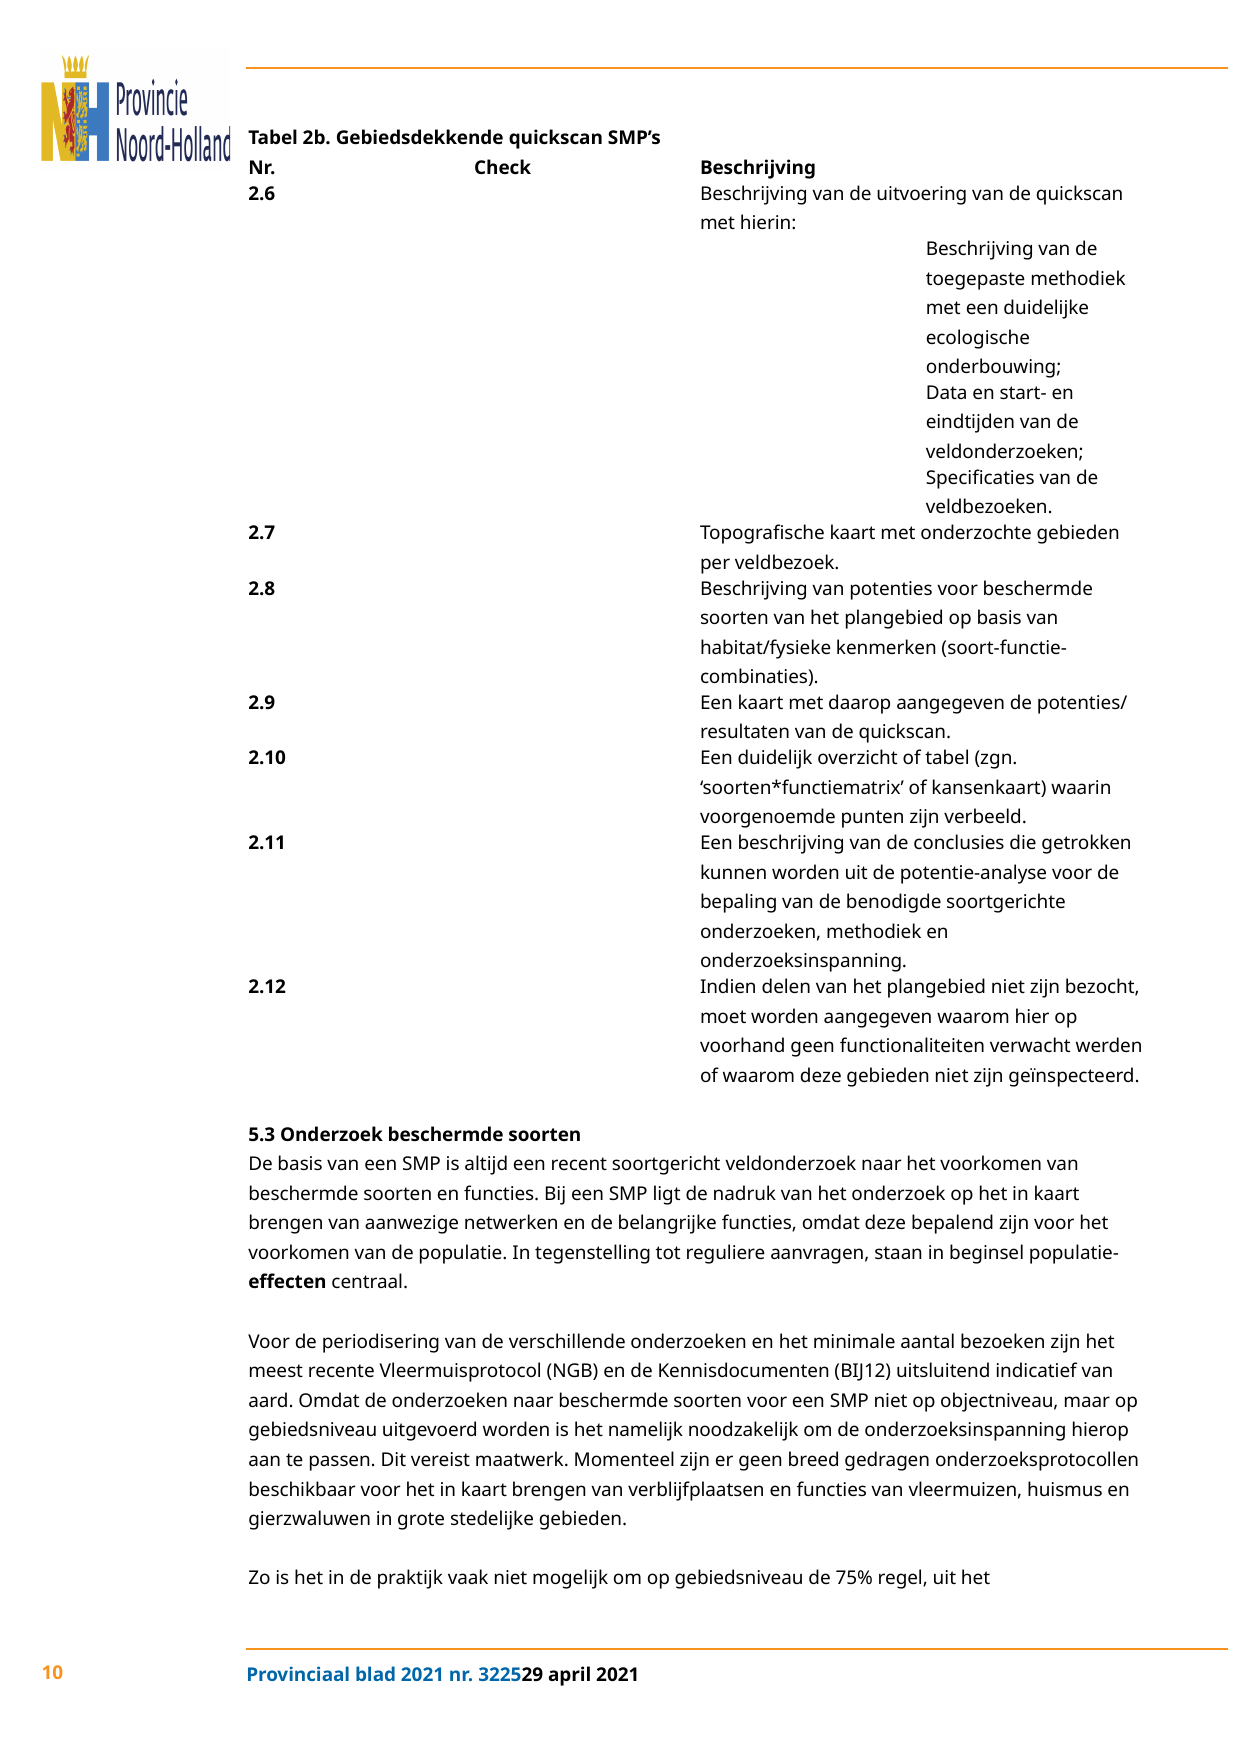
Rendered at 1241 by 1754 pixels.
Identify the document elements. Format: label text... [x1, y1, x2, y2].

table_cell [474, 974, 700, 1088]
table_cell Indien delen van het plangebied niet zijn bezocht, moet worden aangegeven waarom hier op voorhand geen functionaliteiten verwacht werden of waarom deze gebieden niet zijn geïnspecteerd. [700, 974, 1152, 1088]
table_cell Beschrijving van de toegepaste methodiek met een duidelijke ecologische onderbouwing; [926, 235, 1152, 379]
table_cell 2.12 [248, 974, 474, 1088]
table_cell Beschrijving van de uitvoering van de quickscan met hierin: [700, 180, 1152, 235]
text De basis van een SMP is altijd een recent soortgericht veldonderzoek naar het voorkomen van beschermde soorten en functies. Bij een SMP ligt de nadruk van het onderzoek op het in kaart brengen van aanwezige netwerken en de belangrijke functies, omdat deze bepalend zijn voor het voorkomen van de populatie. In tegenstelling tot reguliere aanvragen, staan in beginsel populatie-effecten centraal. [248, 1150, 1152, 1294]
table_cell Een beschrijving van de conclusies die getrokken kunnen worden uit de potentie-analyse voor de bepaling van de benodigde soortgerichte onderzoeken, methodiek en onderzoeksinspanning. [700, 829, 1152, 973]
table_cell [700, 235, 926, 379]
table_cell 2.10 [248, 745, 474, 829]
table_header Beschrijving [700, 154, 1152, 180]
table_cell Beschrijving van potenties voor beschermde soorten van het plangebied op basis van habitat/fysieke kenmerken (soort-functie-combinaties). [700, 575, 1152, 689]
table_cell 2.11 [248, 829, 474, 973]
table_header Check [474, 154, 700, 180]
table_cell Topografische kaart met onderzochte gebieden per veldbezoek. [700, 519, 1152, 575]
table_cell Een kaart met daarop aangegeven de potenties/ resultaten van de quickscan. [700, 689, 1152, 744]
table_cell [474, 689, 700, 744]
text 5.3 Onderzoek beschermde soorten [248, 1121, 1152, 1146]
text Voor de periodisering van de verschillende onderzoeken en het minimale aantal bezoeken zijn het meest recente Vleermuisprotocol (NGB) en de Kennisdocumenten (BIJ12) uitsluitend indicatief van aard. Omdat de onderzoeken naar beschermde soorten voor een SMP niet op objectniveau, maar op gebiedsniveau uitgevoerd worden is het namelijk noodzakelijk om de onderzoeksinspanning hierop aan te passen. Dit vereist maatwerk. Momenteel zijn er geen breed gedragen onderzoeksprotocollen beschikbaar voor het in kaart brengen van verblijfplaatsen en functies van vleermuizen, huismus en gierzwaluwen in grote stedelijke gebieden. [248, 1328, 1152, 1531]
table_cell Een duidelijk overzicht of tabel (zgn. ‘soorten*functiematrix’ of kansenkaart) waarin voorgenoemde punten zijn verbeeld. [700, 745, 1152, 829]
text Tabel 2b. Gebiedsdekkende quickscan SMP’s [248, 124, 1152, 150]
table_header Nr. [248, 154, 474, 180]
table_cell [700, 464, 926, 519]
picture [41, 47, 231, 172]
table_cell [474, 745, 700, 829]
table_cell [474, 519, 700, 575]
table_cell [474, 180, 700, 519]
table_cell 2.6 [248, 180, 474, 519]
text Zo is het in de praktijk vaak niet mogelijk om op gebiedsniveau de 75% regel, uit het [248, 1564, 1152, 1590]
table_cell [700, 379, 926, 464]
table_cell Data en start- en eindtijden van de veldonderzoeken; [926, 379, 1152, 464]
table_cell 2.7 [248, 519, 474, 575]
table_cell [474, 829, 700, 973]
table_cell Specificaties van de veldbezoeken. [926, 464, 1152, 519]
table_cell 2.9 [248, 689, 474, 744]
table_cell 2.8 [248, 575, 474, 689]
table_cell [474, 575, 700, 689]
